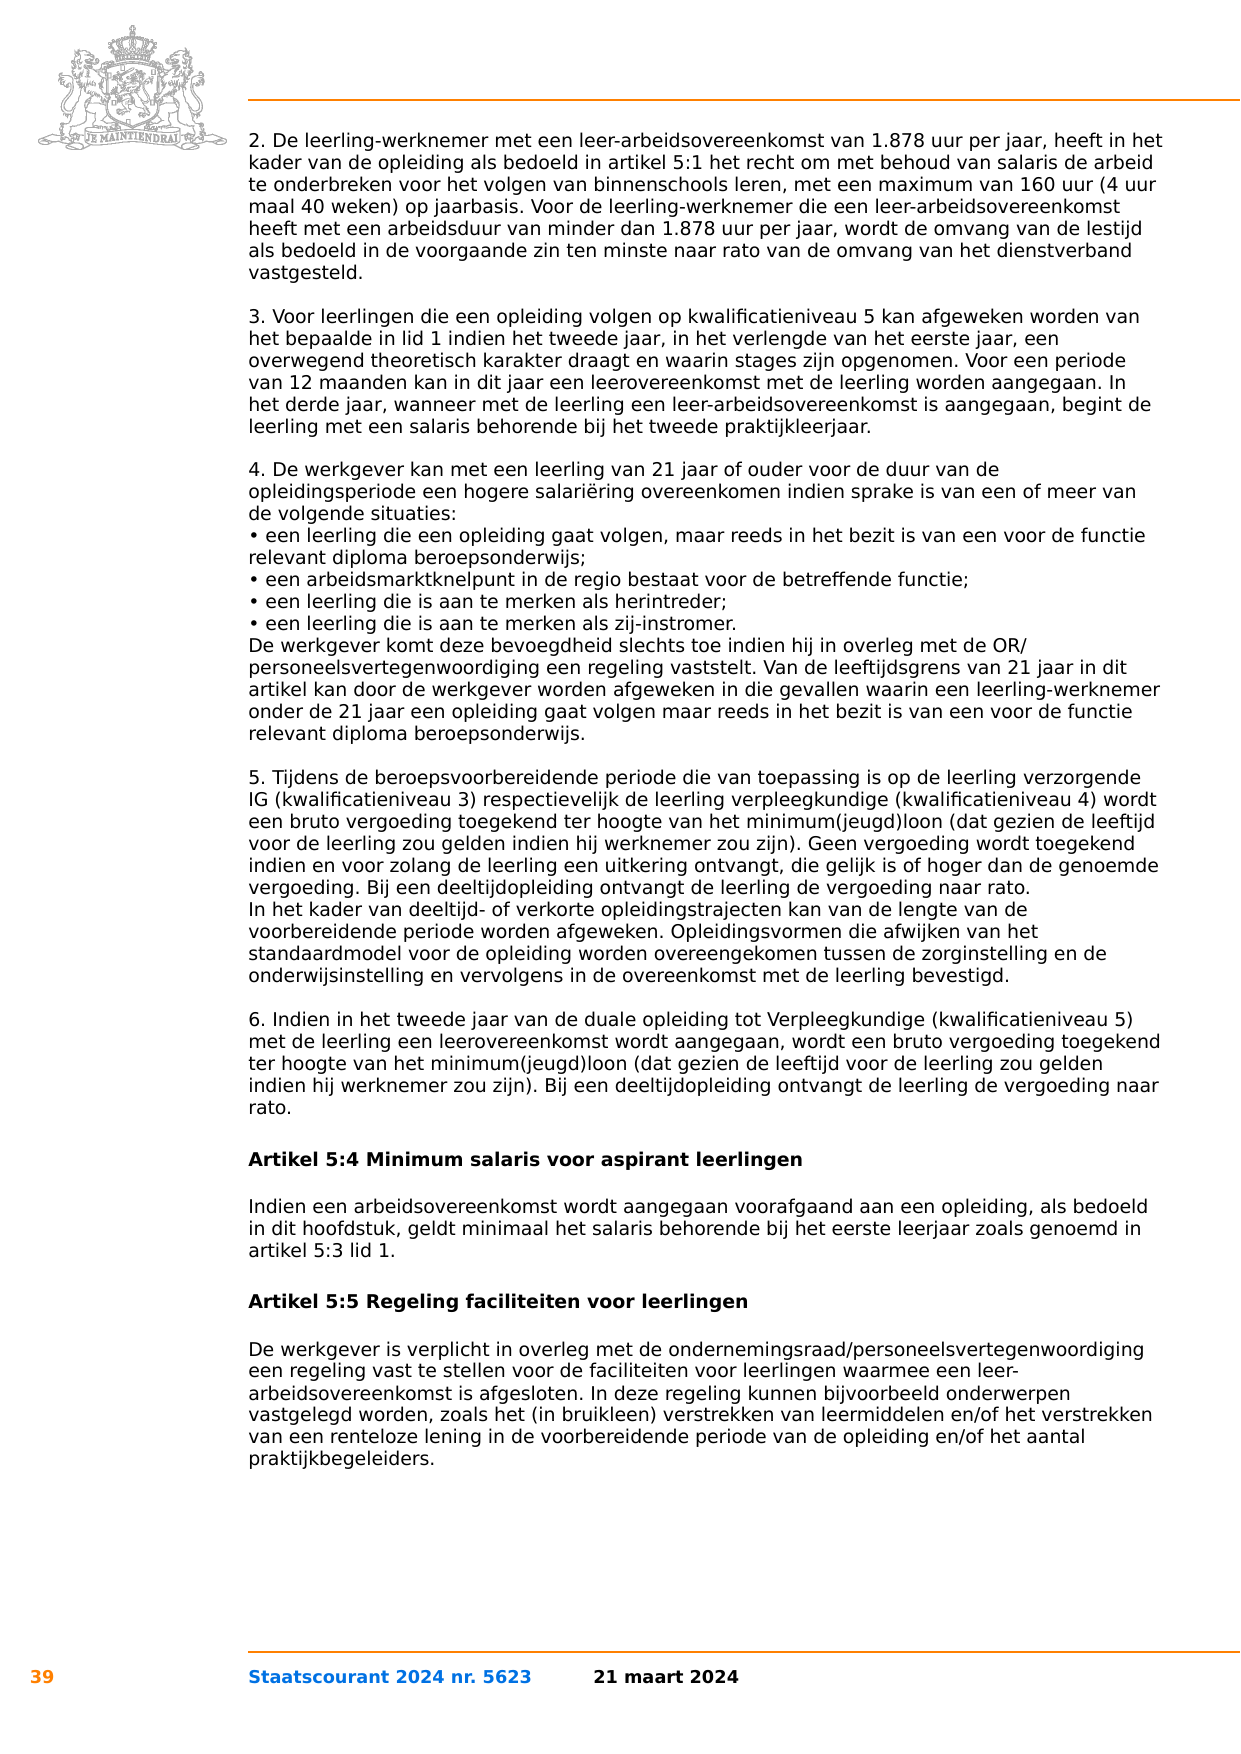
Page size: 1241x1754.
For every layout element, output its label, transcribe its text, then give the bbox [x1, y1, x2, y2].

text 3. Voor leerlingen die een opleiding volgen op kwalificatieniveau 5 kan afgeweken worden van het bepaalde in lid 1 indien het tweede jaar, in het verlengde van het eerste jaar, een overwegend theoretisch karakter draagt en waarin stages zijn opgenomen. Voor een periode van 12 maanden kan in dit jaar een leerovereenkomst met de leerling worden aangegaan. In het derde jaar, wanneer met de leerling een leer-arbeidsovereenkomst is aangegaan, begint de leerling met een salaris behorende bij het tweede praktijkleerjaar. [248, 306, 1163, 437]
text • een leerling die is aan te merken als zij-instromer. [248, 613, 1163, 635]
subtitle Artikel 5:5 Regeling faciliteiten voor leerlingen [248, 1291, 1163, 1313]
text De werkgever komt deze bevoegdheid slechts toe indien hij in overleg met de OR/ personeelsvertegenwoordiging een regeling vaststelt. Van de leeftijdsgrens van 21 jaar in dit artikel kan door de werkgever worden afgeweken in die gevallen waarin een leerling-werknemer onder de 21 jaar een opleiding gaat volgen maar reeds in het bezit is van een voor de functie relevant diploma beroepsonderwijs. [248, 635, 1163, 745]
text 4. De werkgever kan met een leerling van 21 jaar of ouder voor de duur van de opleidingsperiode een hogere salariëring overeenkomen indien sprake is van een of meer van de volgende situaties: [248, 459, 1163, 525]
text • een leerling die is aan te merken als herintreder; [248, 591, 1163, 613]
text 2. De leerling-werknemer met een leer-arbeidsovereenkomst van 1.878 uur per jaar, heeft in het kader van de opleiding als bedoeld in artikel 5:1 het recht om met behoud van salaris de arbeid te onderbreken voor het volgen van binnenschools leren, met een maximum van 160 uur (4 uur maal 40 weken) op jaarbasis. Voor de leerling-werknemer die een leer-arbeidsovereenkomst heeft met een arbeidsduur van minder dan 1.878 uur per jaar, wordt de omvang van de lestijd als bedoeld in de voorgaande zin ten minste naar rato van de omvang van het dienstverband vastgesteld. [248, 130, 1163, 284]
text Indien een arbeidsovereenkomst wordt aangegaan voorafgaand aan een opleiding, als bedoeld in dit hoofdstuk, geldt minimaal het salaris behorende bij het eerste leerjaar zoals genoemd in artikel 5:3 lid 1. [248, 1196, 1163, 1261]
text 5. Tijdens de beroepsvoorbereidende periode die van toepassing is op de leerling verzorgende IG (kwalificatieniveau 3) respectievelijk de leerling verpleegkundige (kwalificatieniveau 4) wordt een bruto vergoeding toegekend ter hoogte van het minimum(jeugd)loon (dat gezien de leeftijd voor de leerling zou gelden indien hij werknemer zou zijn). Geen vergoeding wordt toegekend indien en voor zolang de leerling een uitkering ontvangt, die gelijk is of hoger dan de genoemde vergoeding. Bij een deeltijdopleiding ontvangt de leerling de vergoeding naar rato. [248, 767, 1163, 899]
text • een leerling die een opleiding gaat volgen, maar reeds in het bezit is van een voor de functie relevant diploma beroepsonderwijs; [248, 525, 1163, 569]
subtitle Artikel 5:4 Minimum salaris voor aspirant leerlingen [248, 1148, 1163, 1171]
text De werkgever is verplicht in overleg met de ondernemingsraad/personeelsvertegenwoordiging een regeling vast te stellen voor de faciliteiten voor leerlingen waarmee een leer-arbeidsovereenkomst is afgesloten. In deze regeling kunnen bijvoorbeeld onderwerpen vastgelegd worden, zoals het (in bruikleen) verstrekken van leermiddelen en/of het verstrekken van een renteloze lening in de voorbereidende periode van de opleiding en/of het aantal praktijkbegeleiders. [248, 1338, 1163, 1470]
text • een arbeidsmarktknelpunt in de regio bestaat voor de betreffende functie; [248, 569, 1163, 591]
text 6. Indien in het tweede jaar van de duale opleiding tot Verpleegkundige (kwalificatieniveau 5) met de leerling een leerovereenkomst wordt aangegaan, wordt een bruto vergoeding toegekend ter hoogte van het minimum(jeugd)loon (dat gezien de leeftijd voor de leerling zou gelden indien hij werknemer zou zijn). Bij een deeltijdopleiding ontvangt de leerling de vergoeding naar rato. [248, 1009, 1163, 1118]
picture [38, 25, 227, 150]
text In het kader van deeltijd- of verkorte opleidingstrajecten kan van de lengte van de voorbereidende periode worden afgeweken. Opleidingsvormen die afwijken van het standaardmodel voor de opleiding worden overeengekomen tussen de zorginstelling en de onderwijsinstelling en vervolgens in de overeenkomst met de leerling bevestigd. [248, 899, 1163, 987]
